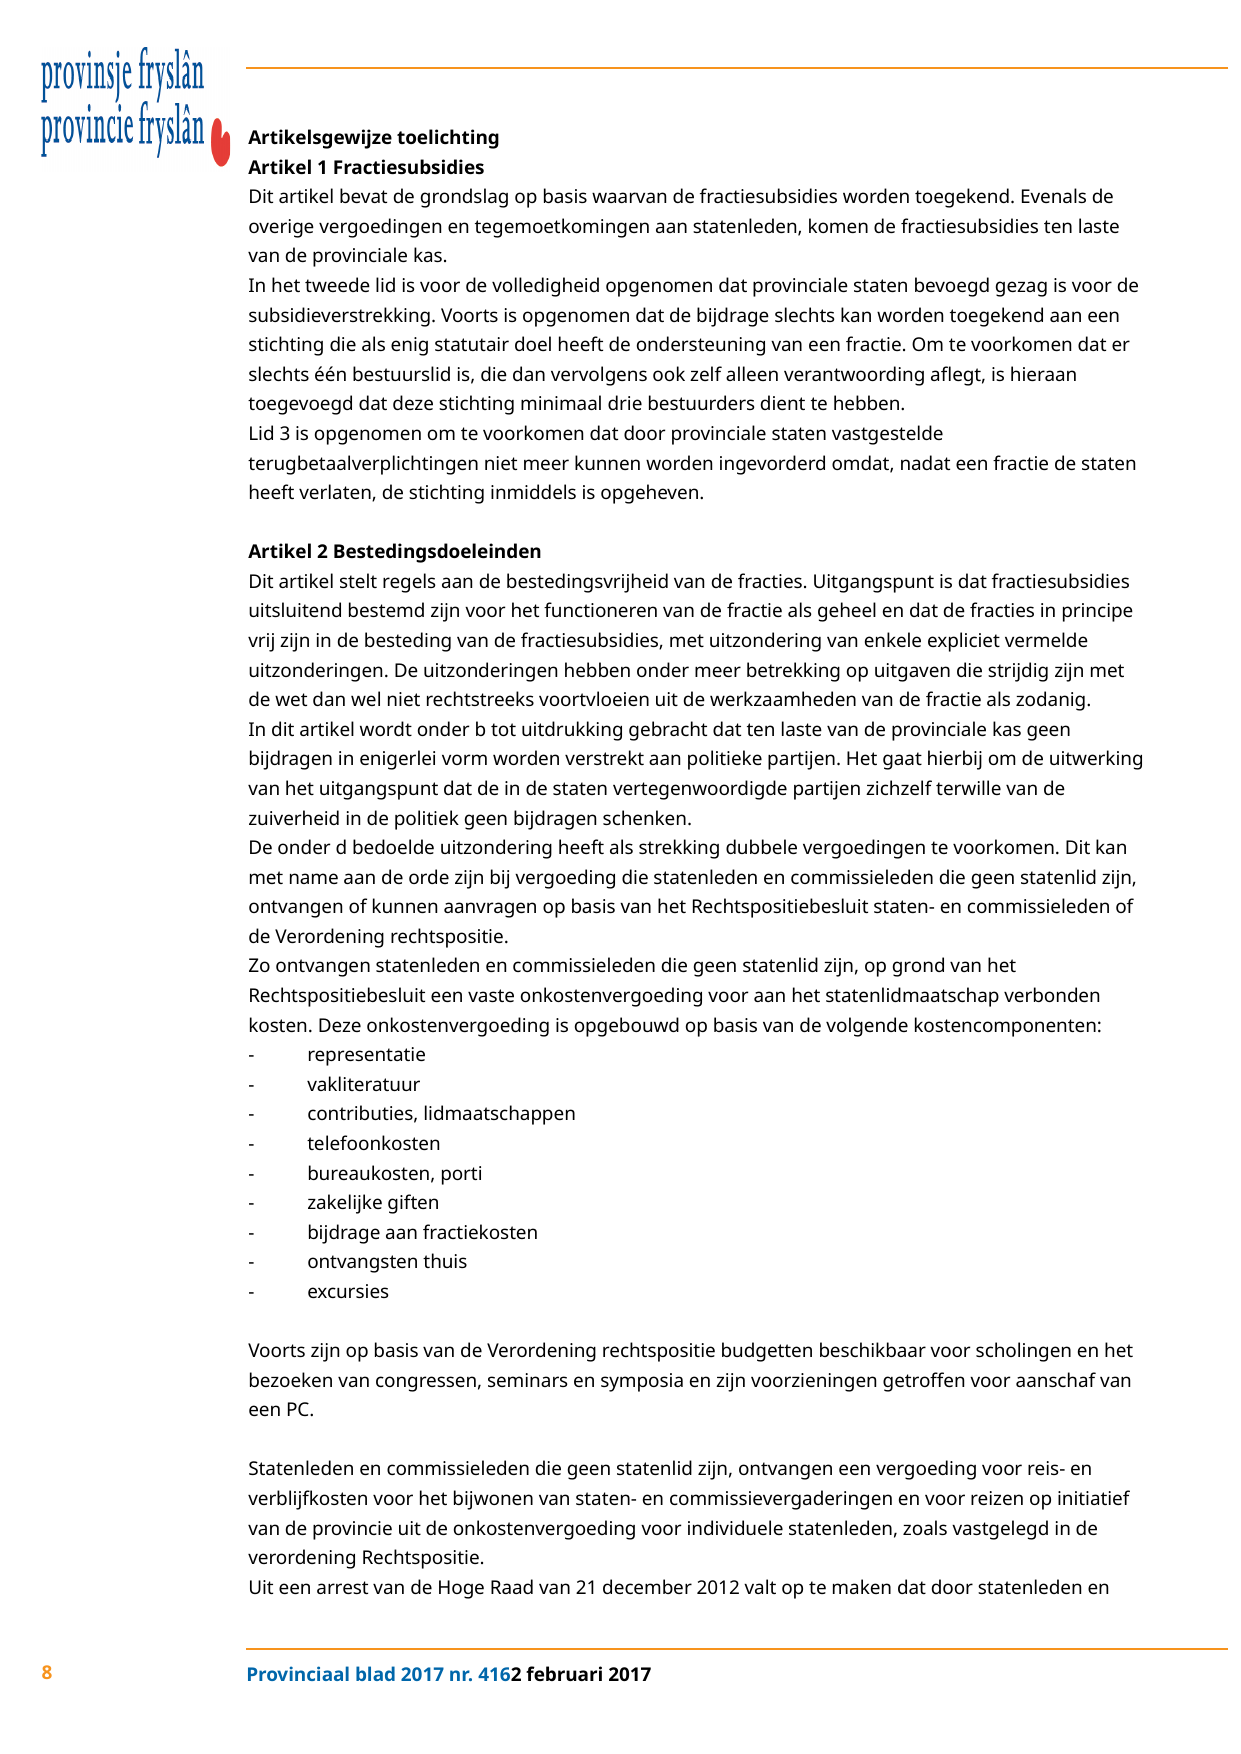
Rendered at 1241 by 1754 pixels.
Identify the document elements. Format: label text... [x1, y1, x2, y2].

list bureaukosten, porti [248, 1160, 1152, 1186]
list ontvangsten thuis [248, 1248, 1152, 1274]
text Uit een arrest van de Hoge Raad van 21 december 2012 valt op te maken dat door statenleden en [248, 1574, 1152, 1600]
picture [41, 47, 231, 172]
list representatie [248, 1041, 1152, 1067]
list vakliteratuur [248, 1071, 1152, 1097]
text Artikelsgewijze toelichting [248, 124, 1152, 150]
text In dit artikel wordt onder b tot uitdrukking gebracht dat ten laste van de provinciale kas geen bijdragen in enigerlei vorm worden verstrekt aan politieke partijen. Het gaat hierbij om de uitwerking van het uitgangspunt dat de in de staten vertegenwoordigde partijen zichzelf terwille van de zuiverheid in de politiek geen bijdragen schenken. [248, 716, 1152, 831]
text Statenleden en commissieleden die geen statenlid zijn, ontvangen een vergoeding voor reis- en verblijfkosten voor het bijwonen van staten- en commissievergaderingen en voor reizen op initiatief van de provincie uit de onkostenvergoeding voor individuele statenleden, zoals vastgelegd in de verordening Rechtspositie. [248, 1456, 1152, 1570]
text Dit artikel stelt regels aan de bestedingsvrijheid van de fracties. Uitgangspunt is dat fractiesubsidies uitsluitend bestemd zijn voor het functioneren van de fractie als geheel en dat de fracties in principe vrij zijn in de besteding van de fractiesubsidies, met uitzondering van enkele expliciet vermelde uitzonderingen. De uitzonderingen hebben onder meer betrekking op uitgaven die strijdig zijn met de wet dan wel niet rechtstreeks voortvloeien uit de werkzaamheden van de fractie als zodanig. [248, 568, 1152, 712]
list telefoonkosten [248, 1130, 1152, 1156]
list contributies, lidmaatschappen [248, 1101, 1152, 1126]
text Zo ontvangen statenleden en commissieleden die geen statenlid zijn, op grond van het Rechtspositiebesluit een vaste onkostenvergoeding voor aan het statenlidmaatschap verbonden kosten. Deze onkostenvergoeding is opgebouwd op basis van de volgende kostencomponenten: [248, 953, 1152, 1038]
text Lid 3 is opgenomen om te voorkomen dat door provinciale staten vastgestelde terugbetaalverplichtingen niet meer kunnen worden ingevorderd omdat, nadat een fractie de staten heeft verlaten, de stichting inmiddels is opgeheven. [248, 420, 1152, 505]
text Artikel 1 Fractiesubsidies [248, 154, 1152, 180]
text In het tweede lid is voor de volledigheid opgenomen dat provinciale staten bevoegd gezag is voor de subsidieverstrekking. Voorts is opgenomen dat de bijdrage slechts kan worden toegekend aan een stichting die als enig statutair doel heeft de ondersteuning van een fractie. Om te voorkomen dat er slechts één bestuurslid is, die dan vervolgens ook zelf alleen verantwoording aflegt, is hieraan toegevoegd dat deze stichting minimaal drie bestuurders dient te hebben. [248, 272, 1152, 416]
list bijdrage aan fractiekosten [248, 1219, 1152, 1245]
list excursies [248, 1278, 1152, 1304]
text Artikel 2 Bestedingsdoeleinden [248, 538, 1152, 564]
text Dit artikel bevat de grondslag op basis waarvan de fractiesubsidies worden toegekend. Evenals de overige vergoedingen en tegemoetkomingen aan statenleden, komen de fractiesubsidies ten laste van de provinciale kas. [248, 183, 1152, 268]
text De onder d bedoelde uitzondering heeft als strekking dubbele vergoedingen te voorkomen. Dit kan met name aan de orde zijn bij vergoeding die statenleden en commissieleden die geen statenlid zijn, ontvangen of kunnen aanvragen op basis van het Rechtspositiebesluit staten- en commissieleden of de Verordening rechtspositie. [248, 834, 1152, 949]
text Voorts zijn op basis van de Verordening rechtspositie budgetten beschikbaar voor scholingen en het bezoeken van congressen, seminars en symposia en zijn voorzieningen getroffen voor aanschaf van een PC. [248, 1337, 1152, 1422]
list zakelijke giften [248, 1189, 1152, 1215]
